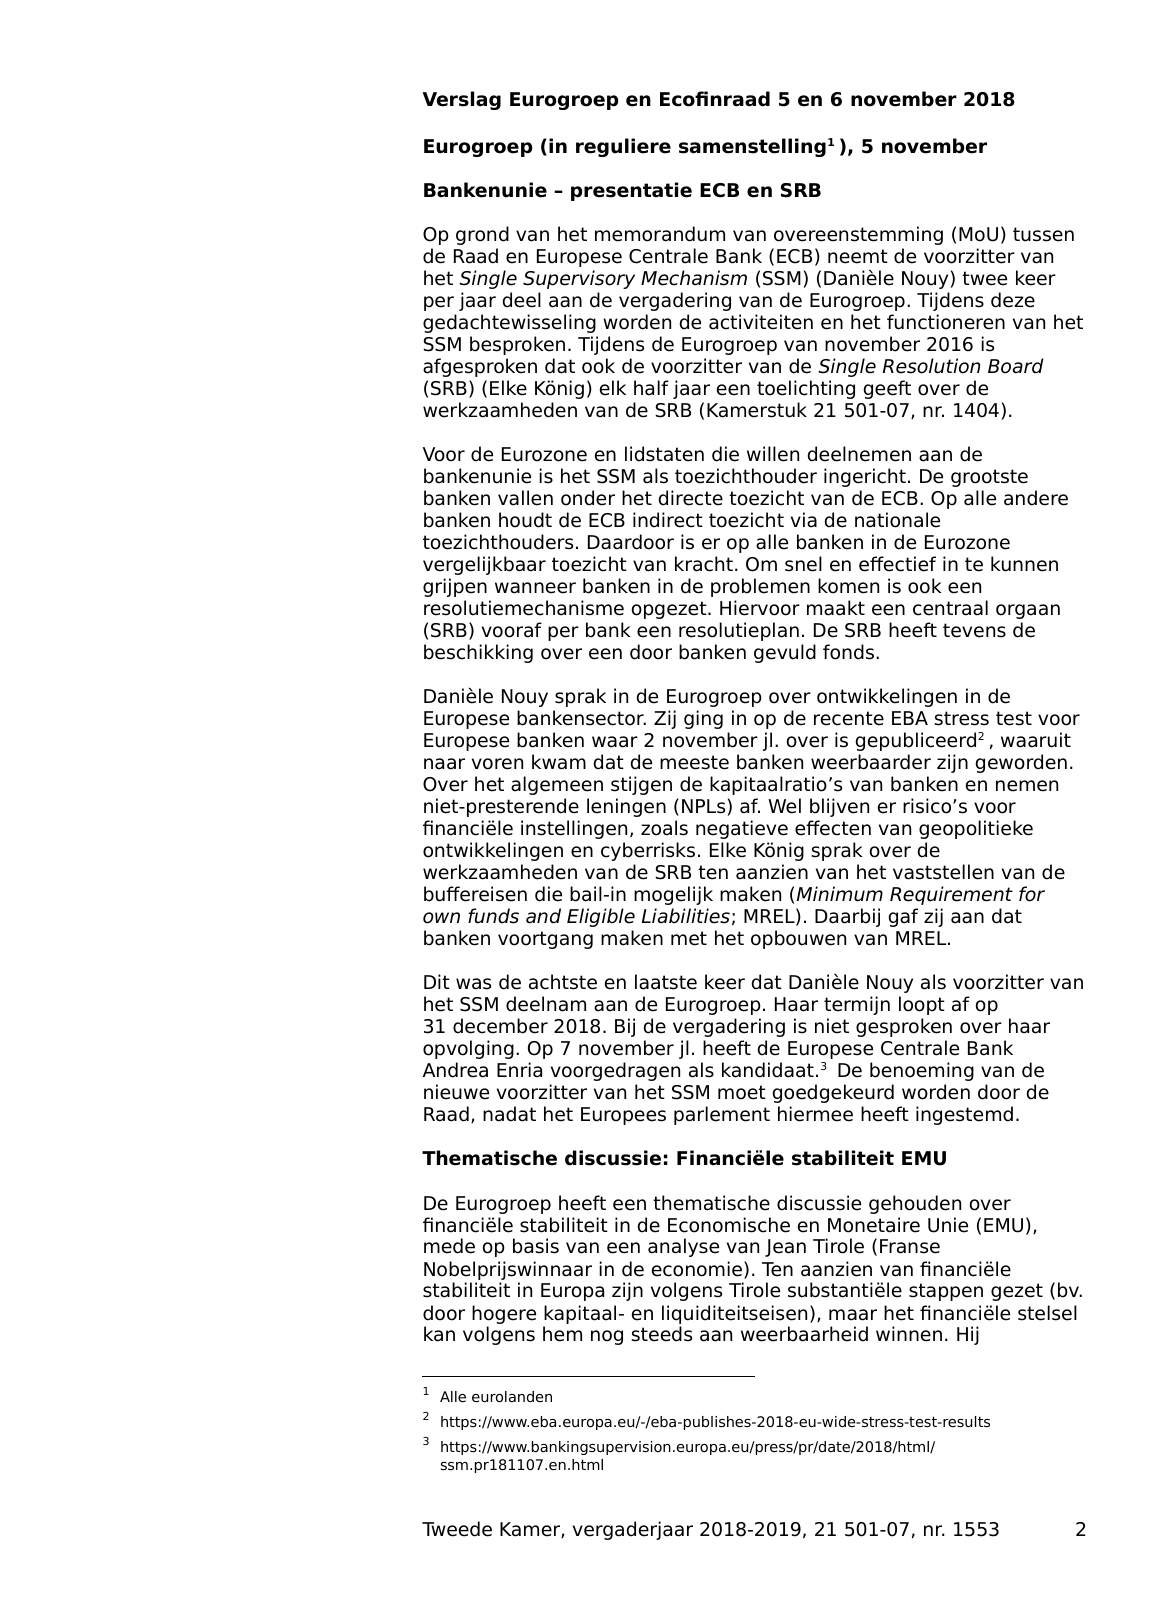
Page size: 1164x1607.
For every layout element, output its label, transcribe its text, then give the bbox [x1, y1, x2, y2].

text Dit was de achtste en laatste keer dat Danièle Nouy als voorzitter van het SSM deelnam aan de Eurogroep. Haar termijn loopt af op 31 december 2018. Bij de vergadering is niet gesproken over haar opvolging. Op 7 november jl. heeft de Europese Centrale Bank Andrea Enria voorgedragen als kandidaat. De benoeming van de nieuwe voorzitter van het SSM moet goedgekeurd worden door de Raad, nadat het Europees parlement hiermee heeft ingestemd. [422, 972, 1087, 1126]
subtitle Verslag Eurogroep en Ecofinraad 5 en 6 november 2018 [422, 89, 1087, 111]
text Danièle Nouy sprak in de Eurogroep over ontwikkelingen in de Europese bankensector. Zij ging in op de recente EBA stress test voor Europese banken waar 2 november jl. over is gepubliceerd, waaruit naar voren kwam dat de meeste banken weerbaarder zijn geworden. Over het algemeen stijgen de kapitaalratio’s van banken en nemen niet-presterende leningen (NPLs) af. Wel blijven er risico’s voor financiële instellingen, zoals negatieve effecten van geopolitieke ontwikkelingen en cyberrisks. Elke König sprak over de werkzaamheden van de SRB ten aanzien van het vaststellen van de buffereisen die bail-in mogelijk maken (Minimum Requirement for own funds and Eligible Liabilities; MREL). Daarbij gaf zij aan dat banken voortgang maken met het opbouwen van MREL. [422, 686, 1087, 950]
text Voor de Eurozone en lidstaten die willen deelnemen aan de bankenunie is het SSM als toezichthouder ingericht. De grootste banken vallen onder het directe toezicht van de ECB. Op alle andere banken houdt de ECB indirect toezicht via de nationale toezichthouders. Daardoor is er op alle banken in de Eurozone vergelijkbaar toezicht van kracht. Om snel en effectief in te kunnen grijpen wanneer banken in de problemen komen is ook een resolutiemechanisme opgezet. Hiervoor maakt een centraal orgaan (SRB) vooraf per bank een resolutieplan. De SRB heeft tevens de beschikking over een door banken gevuld fonds. [422, 444, 1087, 664]
text https://www.eba.europa.eu/-/eba-publishes-2018-eu-wide-stress-test-results [422, 1410, 1087, 1432]
subtitle Thematische discussie: Financiële stabiliteit EMU [422, 1148, 1087, 1170]
text Alle eurolanden [422, 1385, 1087, 1407]
subtitle Bankenunie – presentatie ECB en SRB [422, 180, 1087, 202]
text De Eurogroep heeft een thematische discussie gehouden over financiële stabiliteit in de Economische en Monetaire Unie (EMU), mede op basis van een analyse van Jean Tirole (Franse Nobelprijswinnaar in de economie). Ten aanzien van financiële stabiliteit in Europa zijn volgens Tirole substantiële stappen gezet (bv. door hogere kapitaal- en liquiditeitseisen), maar het financiële stelsel kan volgens hem nog steeds aan weerbaarheid winnen. Hij [422, 1192, 1087, 1346]
text Op grond van het memorandum van overeenstemming (MoU) tussen de Raad en Europese Centrale Bank (ECB) neemt de voorzitter van het Single Supervisory Mechanism (SSM) (Danièle Nouy) twee keer per jaar deel aan de vergadering van de Eurogroep. Tijdens deze gedachtewisseling worden de activiteiten en het functioneren van het SSM besproken. Tijdens de Eurogroep van november 2016 is afgesproken dat ook de voorzitter van de Single Resolution Board (SRB) (Elke König) elk half jaar een toelichting geeft over de werkzaamheden van de SRB (Kamerstuk 21 501-07, nr. 1404). [422, 224, 1087, 422]
subtitle Eurogroep (in reguliere samenstelling), 5 november [422, 136, 1087, 158]
text https://www.bankingsupervision.europa.eu/press/pr/date/2018/html/ssm.pr181107.en.html [422, 1435, 1087, 1474]
